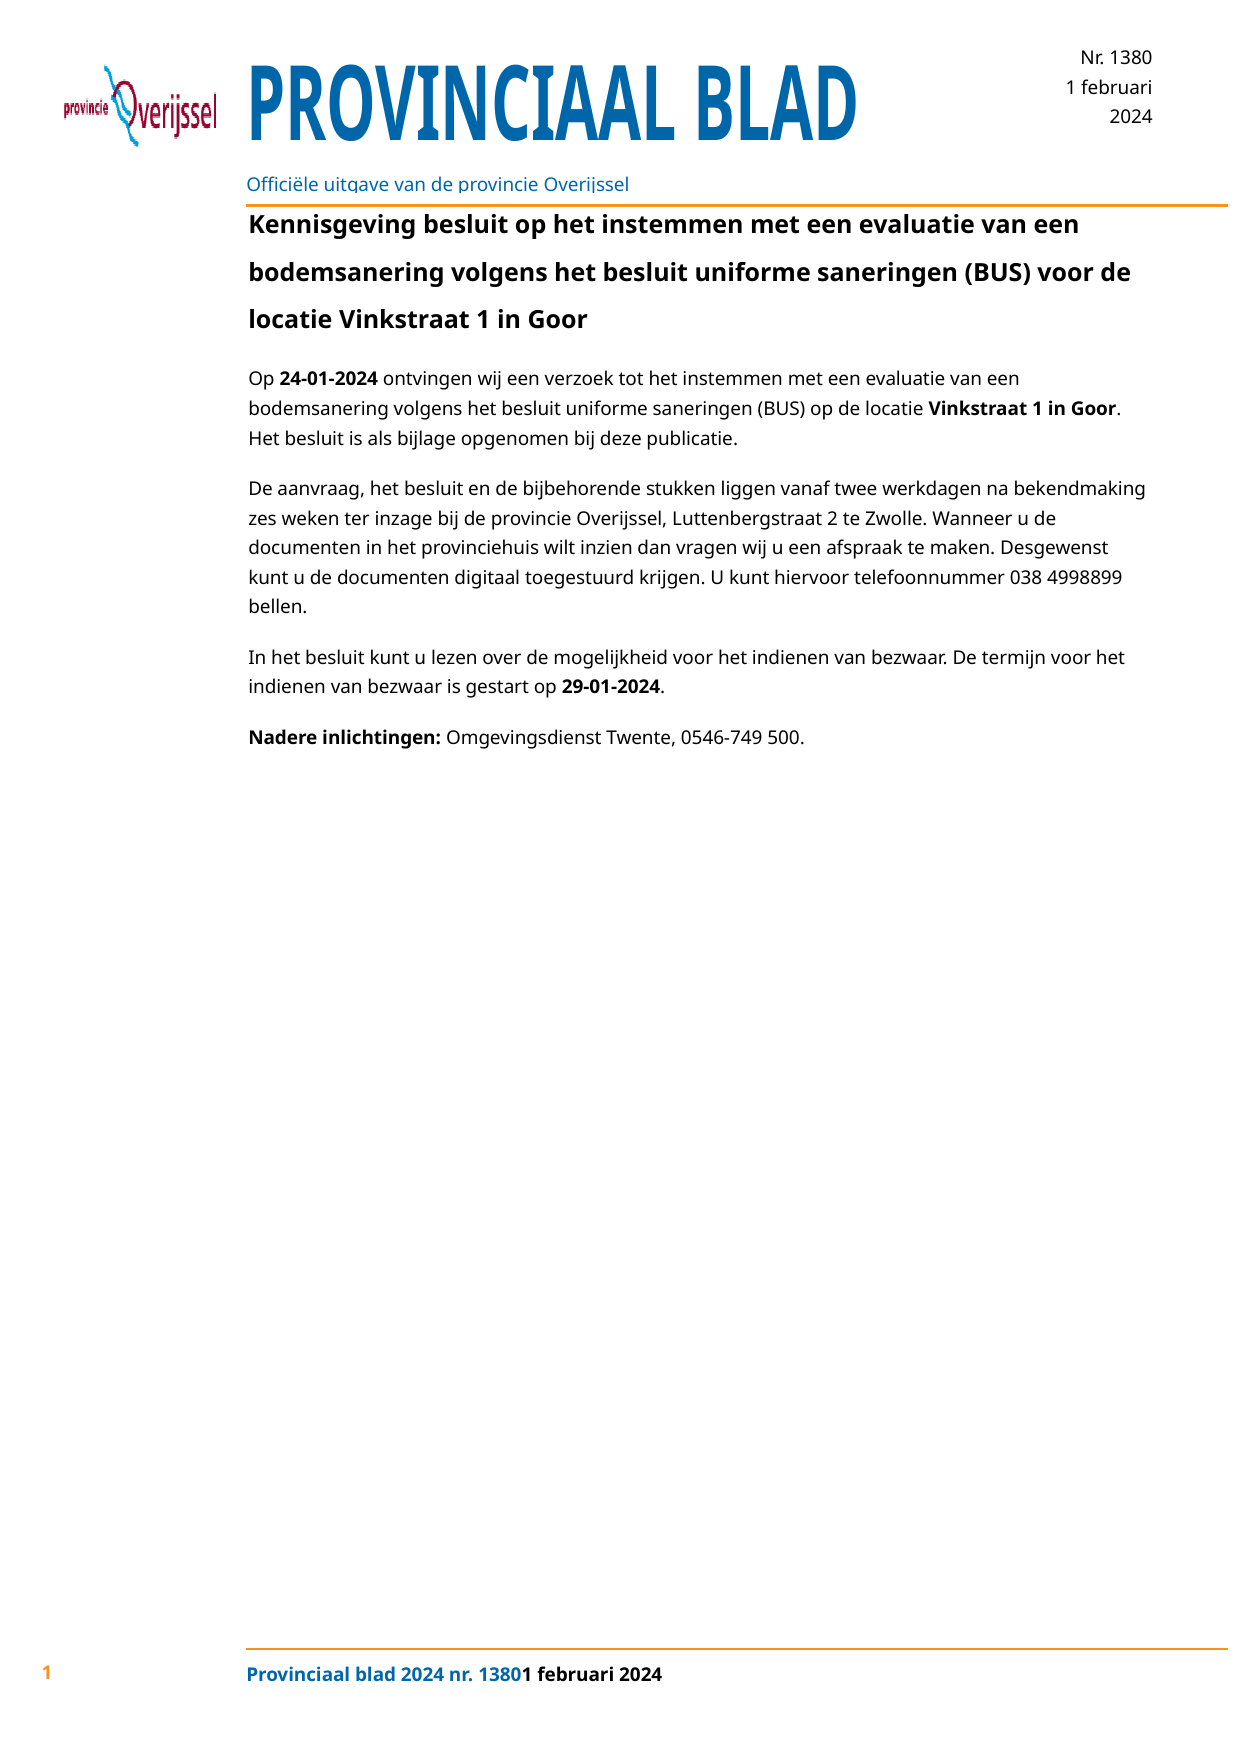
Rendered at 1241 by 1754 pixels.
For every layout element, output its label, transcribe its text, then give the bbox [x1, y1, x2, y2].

text In het besluit kunt u lezen over de mogelijkheid voor het indienen van bezwaar. De termijn voor het indienen van bezwaar is gestart op 29-01-2024. [248, 644, 1152, 699]
text Nadere inlichtingen: Omgevingsdienst Twente, 0546-749 500. [248, 724, 1152, 749]
text De aanvraag, het besluit en de bijbehorende stukken liggen vanaf twee werkdagen na bekendmaking zes weken ter inzage bij de provincie Overijssel, Luttenbergstraat 2 te Zwolle. Wanneer u de documenten in het provinciehuis wilt inzien dan vragen wij u een afspraak te maken. Desgewenst kunt u de documenten digitaal toegestuurd krijgen. U kunt hiervoor telefoonnummer 038 4998899 bellen. [248, 475, 1152, 619]
picture [41, 47, 231, 172]
text Op 24-01-2024 ontvingen wij een verzoek tot het instemmen met een evaluatie van een bodemsanering volgens het besluit uniforme saneringen (BUS) op de locatie Vinkstraat 1 in Goor. Het besluit is als bijlage opgenomen bij deze publicatie. [248, 366, 1152, 450]
text Kennisgeving besluit op het instemmen met een evaluatie van een bodemsanering volgens het besluit uniforme saneringen (BUS) voor de locatie Vinkstraat 1 in Goor [248, 207, 1152, 336]
